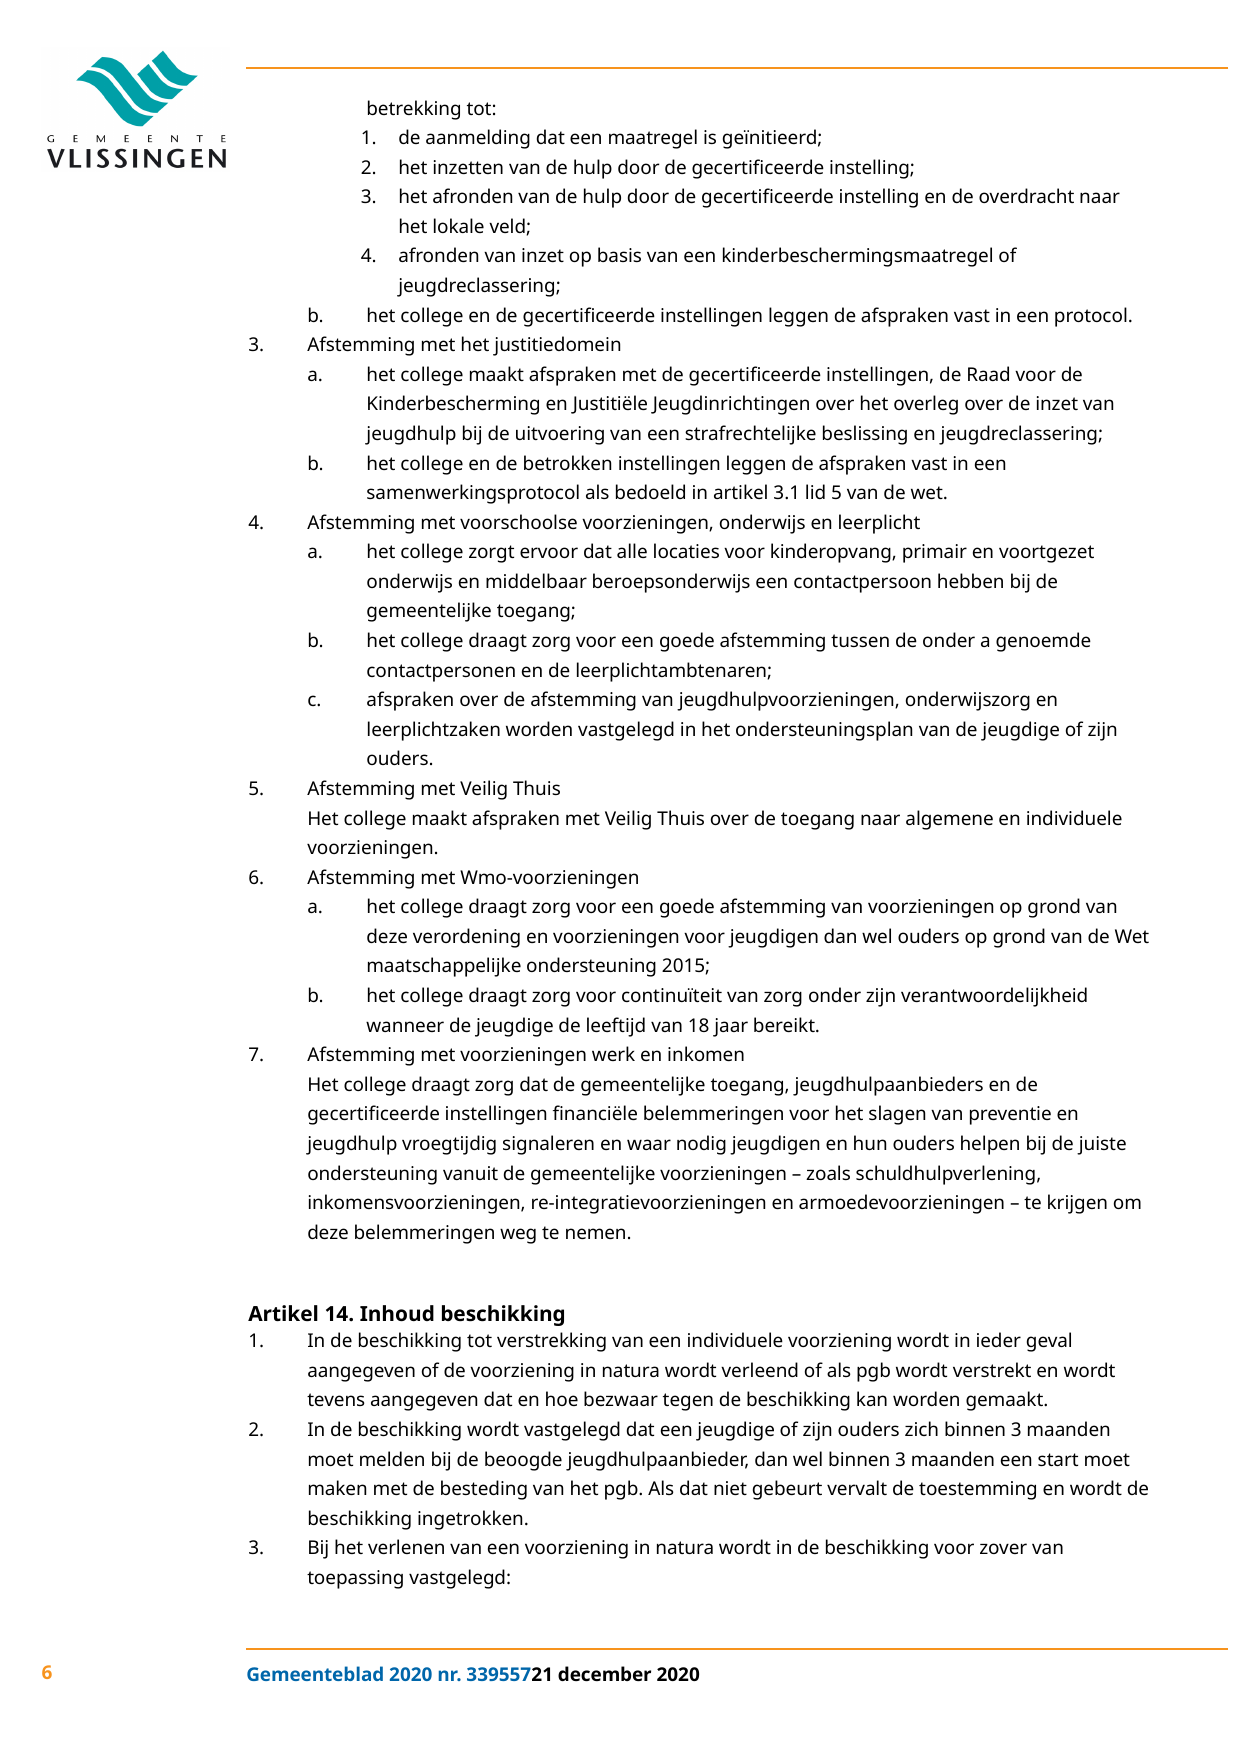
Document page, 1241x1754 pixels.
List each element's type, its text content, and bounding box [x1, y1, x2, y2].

list Afstemming met Wmo-voorzieningen [248, 864, 1152, 890]
list Bij het verlenen van een voorziening in natura wordt in de beschikking voor zover van toepassing vastgelegd: [248, 1534, 1152, 1590]
list Het college maakt afspraken met Veilig Thuis over de toegang naar algemene en individuele voorzieningen. [248, 805, 1152, 860]
text Artikel 14. Inhoud beschikking [248, 1299, 1152, 1327]
list Afstemming met Veilig Thuis [248, 775, 1152, 801]
list het afronden van de hulp door de gecertificeerde instelling en de overdracht naar het lokale veld; [361, 183, 1152, 239]
list het college draagt zorg voor een goede afstemming van voorzieningen op grond van deze verordening en voorzieningen voor jeugdigen dan wel ouders op grond van de Wet maatschappelijke ondersteuning 2015; [307, 893, 1152, 978]
list In de beschikking tot verstrekking van een individuele voorziening wordt in ieder geval aangegeven of de voorziening in natura wordt verleend of als pgb wordt verstrekt en wordt tevens aangegeven dat en hoe bezwaar tegen de beschikking kan worden gemaakt. [248, 1327, 1152, 1412]
list afronden van inzet op basis van een kinderbeschermingsmaatregel of jeugdreclassering; [361, 243, 1152, 298]
list Afstemming met voorschoolse voorzieningen, onderwijs en leerplicht [248, 509, 1152, 535]
list Het college draagt zorg dat de gemeentelijke toegang, jeugdhulpaanbieders en de gecertificeerde instellingen financiële belemmeringen voor het slagen van preventie en jeugdhulp vroegtijdig signaleren en waar nodig jeugdigen en hun ouders helpen bij de juiste ondersteuning vanuit de gemeentelijke voorzieningen – zoals schuldhulpverlening, inkomensvoorzieningen, re-integratievoorzieningen en armoedevoorzieningen – te krijgen om deze belemmeringen weg te nemen. [248, 1071, 1152, 1245]
list het college en de gecertificeerde instellingen leggen de afspraken vast in een protocol. [307, 302, 1152, 328]
list het college draagt zorg voor continuïteit van zorg onder zijn verantwoordelijkheid wanneer de jeugdige de leeftijd van 18 jaar bereikt. [307, 982, 1152, 1038]
picture [41, 47, 231, 172]
list Afstemming met het justitiedomein [248, 331, 1152, 357]
list de aanmelding dat een maatregel is geïnitieerd; [361, 124, 1152, 150]
list het college draagt zorg voor een goede afstemming tussen de onder a genoemde contactpersonen en de leerplichtambtenaren; [307, 627, 1152, 683]
list In de beschikking wordt vastgelegd dat een jeugdige of zijn ouders zich binnen 3 maanden moet melden bij de beoogde jeugdhulpaanbieder, dan wel binnen 3 maanden een start moet maken met de besteding van het pgb. Als dat niet gebeurt vervalt de toestemming en wordt de beschikking ingetrokken. [248, 1416, 1152, 1531]
list betrekking tot: [307, 95, 1152, 121]
list het college zorgt ervoor dat alle locaties voor kinderopvang, primair en voortgezet onderwijs en middelbaar beroepsonderwijs een contactpersoon hebben bij de gemeentelijke toegang; [307, 538, 1152, 623]
list het college en de betrokken instellingen leggen de afspraken vast in een samenwerkingsprotocol als bedoeld in artikel 3.1 lid 5 van de wet. [307, 450, 1152, 505]
list het college maakt afspraken met de gecertificeerde instellingen, de Raad voor de Kinderbescherming en Justitiële Jeugdinrichtingen over het overleg over de inzet van jeugdhulp bij de uitvoering van een strafrechtelijke beslissing en jeugdreclassering; [307, 361, 1152, 446]
list het inzetten van de hulp door de gecertificeerde instelling; [361, 154, 1152, 180]
list afspraken over de afstemming van jeugdhulpvoorzieningen, onderwijszorg en leerplichtzaken worden vastgelegd in het ondersteuningsplan van de jeugdige of zijn ouders. [307, 686, 1152, 771]
list Afstemming met voorzieningen werk en inkomen [248, 1041, 1152, 1067]
